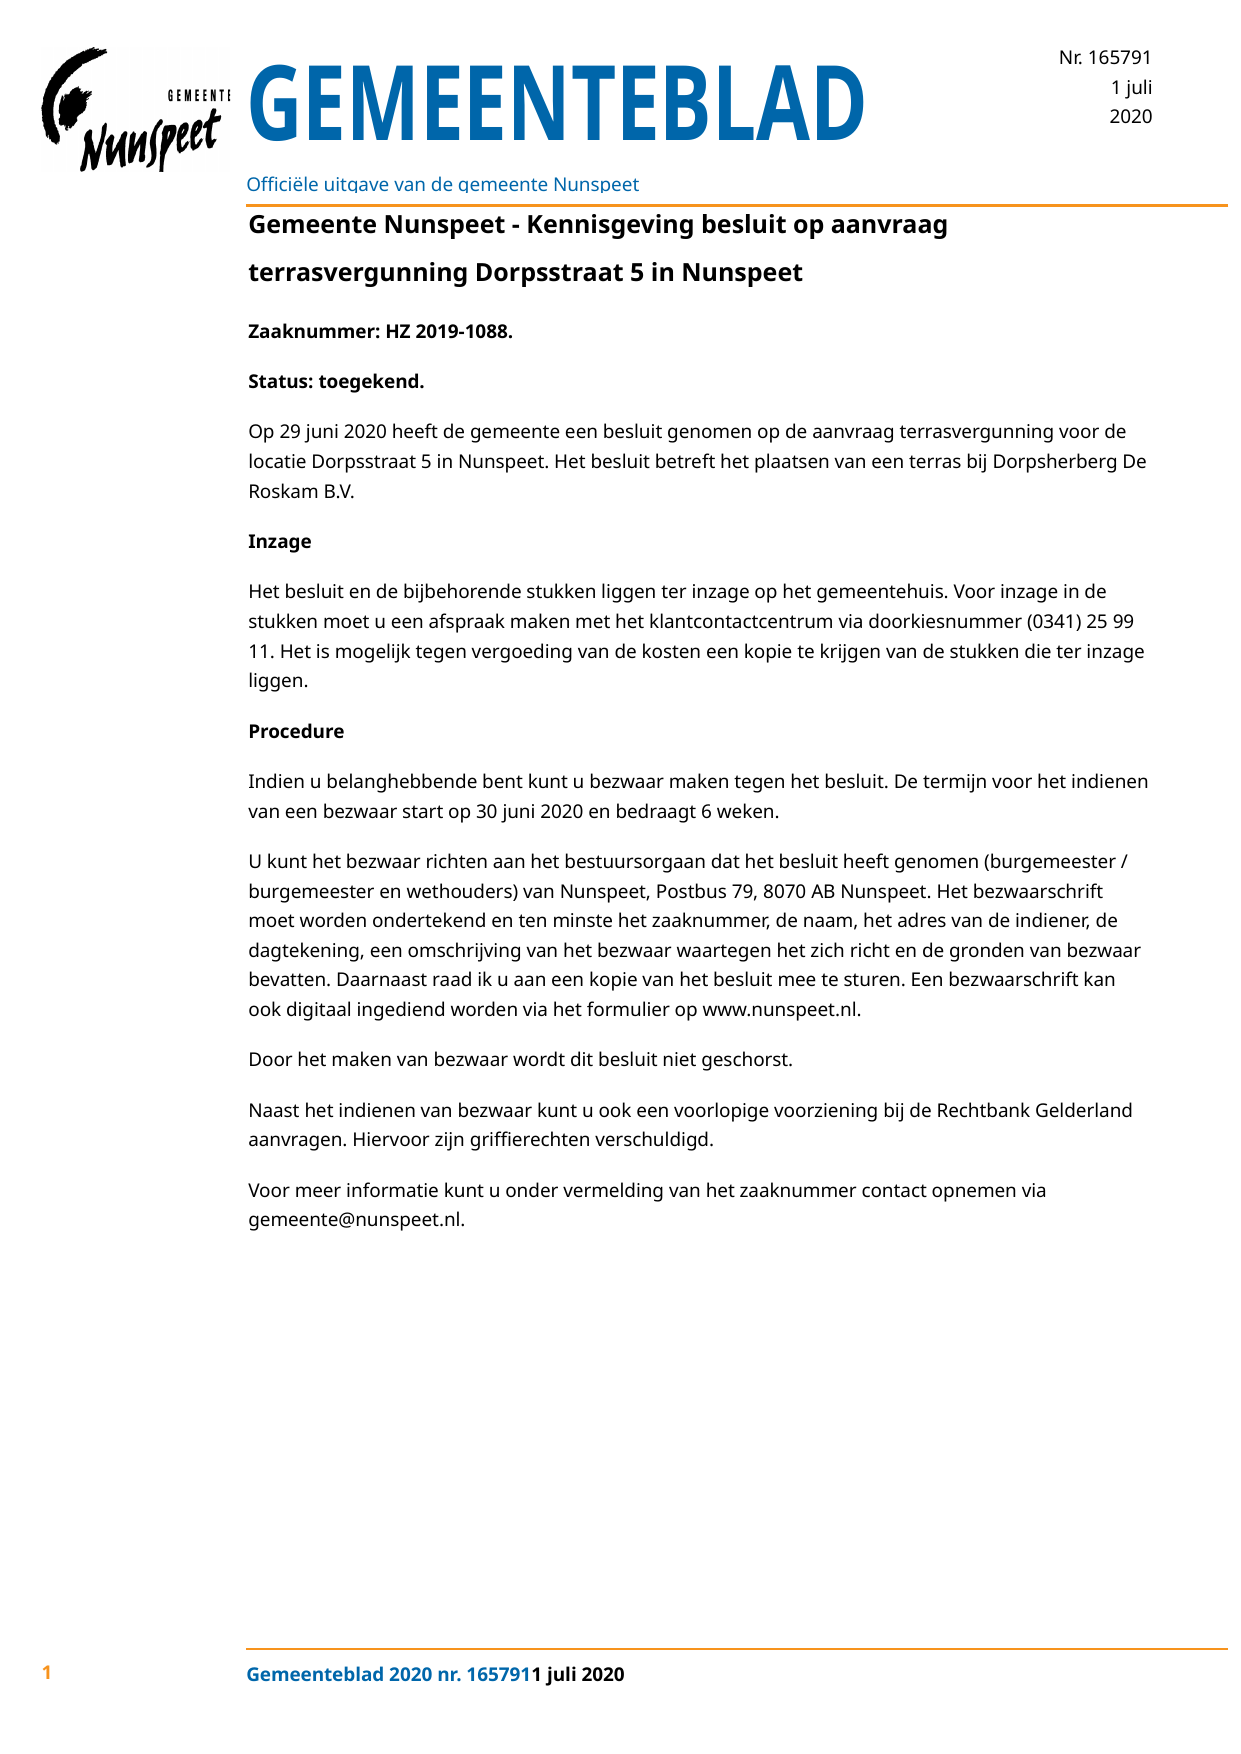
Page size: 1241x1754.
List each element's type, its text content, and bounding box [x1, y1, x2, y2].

text Het besluit en de bijbehorende stukken liggen ter inzage op het gemeentehuis. Voor inzage in de stukken moet u een afspraak maken met het klantcontactcentrum via doorkiesnummer (0341) 25 99 11. Het is mogelijk tegen vergoeding van de kosten een kopie te krijgen van de stukken die ter inzage liggen. [248, 579, 1152, 693]
text Inzage [248, 528, 1152, 554]
text U kunt het bezwaar richten aan het bestuursorgaan dat het besluit heeft genomen (burgemeester / burgemeester en wethouders) van Nunspeet, Postbus 79, 8070 AB Nunspeet. Het bezwaarschrift moet worden ondertekend en ten minste het zaaknummer, de naam, het adres van de indiener, de dagtekening, een omschrijving van het bezwaar waartegen het zich richt en de gronden van bezwaar bevatten. Daarnaast raad ik u aan een kopie van het besluit mee te sturen. Een bezwaarschrift kan ook digitaal ingediend worden via het formulier op www.nunspeet.nl. [248, 848, 1152, 1022]
text Zaaknummer: HZ 2019-1088. [248, 318, 1152, 344]
text Status: toegekend. [248, 368, 1152, 394]
text Procedure [248, 718, 1152, 744]
text Door het maken van bezwaar wordt dit besluit niet geschorst. [248, 1047, 1152, 1072]
text Gemeente Nunspeet - Kennisgeving besluit op aanvraag terrasvergunning Dorpsstraat 5 in Nunspeet [248, 207, 1152, 288]
text Indien u belanghebbende bent kunt u bezwaar maken tegen het besluit. De termijn voor het indienen van een bezwaar start op 30 juni 2020 en bedraagt 6 weken. [248, 768, 1152, 824]
text Naast het indienen van bezwaar kunt u ook een voorlopige voorziening bij de Rechtbank Gelderland aanvragen. Hiervoor zijn griffierechten verschuldigd. [248, 1097, 1152, 1152]
picture [41, 47, 231, 172]
text Voor meer informatie kunt u onder vermelding van het zaaknummer contact opnemen via gemeente@nunspeet.nl. [248, 1177, 1152, 1232]
text Op 29 juni 2020 heeft de gemeente een besluit genomen op de aanvraag terrasvergunning voor de locatie Dorpsstraat 5 in Nunspeet. Het besluit betreft het plaatsen van een terras bij Dorpsherberg De Roskam B.V. [248, 419, 1152, 504]
